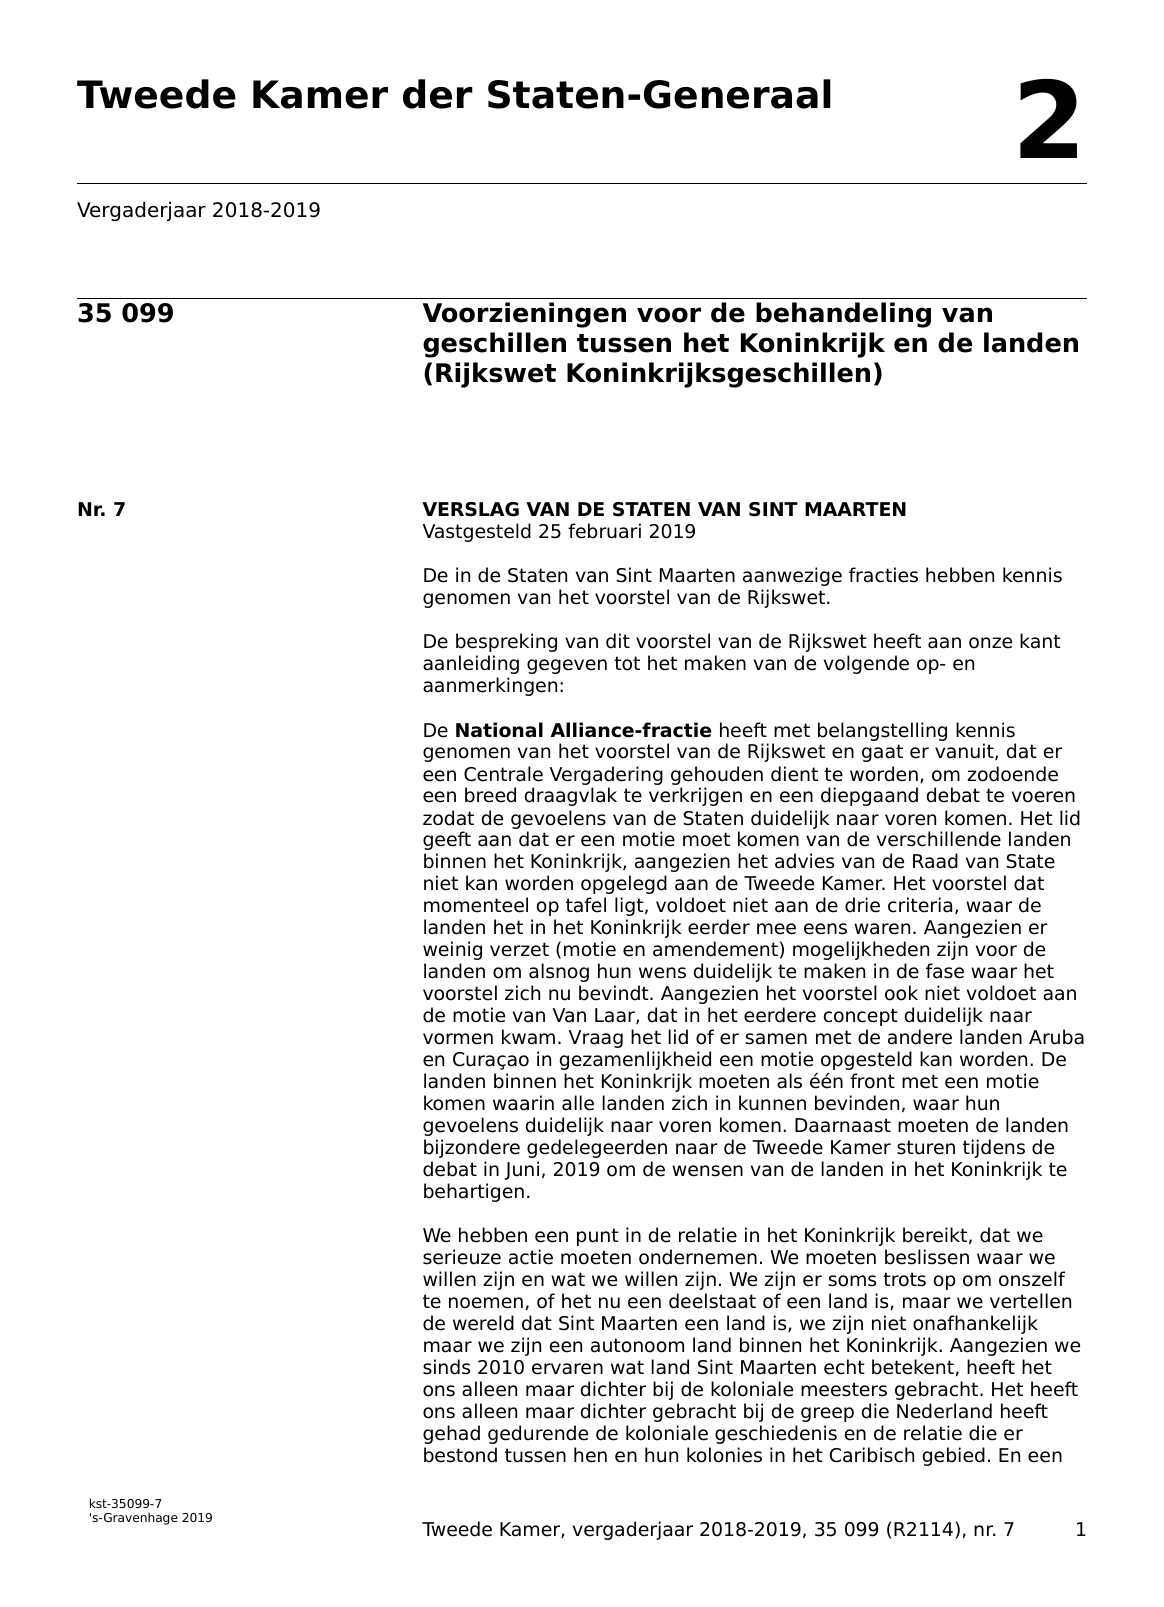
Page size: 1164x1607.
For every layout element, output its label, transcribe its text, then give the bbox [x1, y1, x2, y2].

text Vastgesteld 25 februari 2019 [422, 521, 1087, 543]
text De bespreking van dit voorstel van de Rijkswet heeft aan onze kant aanleiding gegeven tot het maken van de volgende op- en aanmerkingen: [422, 631, 1087, 697]
table_header Tweede Kamer der Staten-Generaal [77, 59, 886, 183]
text De in de Staten van Sint Maarten aanwezige fracties hebben kennis genomen van het voorstel van de Rijkswet. [422, 565, 1087, 609]
table_header 2 [886, 59, 1087, 183]
subtitle 35 099 Voorzieningen voor de behandeling van geschillen tussen het Koninkrijk en de landen (Rijkswet Koninkrijksgeschillen) [77, 299, 1087, 388]
text De National Alliance-fractie heeft met belangstelling kennis genomen van het voorstel van de Rijkswet en gaat er vanuit, dat er een Centrale Vergadering gehouden dient te worden, om zodoende een breed draagvlak te verkrijgen en een diepgaand debat te voeren zodat de gevoelens van de Staten duidelijk naar voren komen. Het lid geeft aan dat er een motie moet komen van de verschillende landen binnen het Koninkrijk, aangezien het advies van de Raad van State niet kan worden opgelegd aan de Tweede Kamer. Het voorstel dat momenteel op tafel ligt, voldoet niet aan de drie criteria, waar de landen het in het Koninkrijk eerder mee eens waren. Aangezien er weinig verzet (motie en amendement) mogelijkheden zijn voor de landen om alsnog hun wens duidelijk te maken in de fase waar het voorstel zich nu bevindt. Aangezien het voorstel ook niet voldoet aan de motie van Van Laar, dat in het eerdere concept duidelijk naar vormen kwam. Vraag het lid of er samen met de andere landen Aruba en Curaçao in gezamenlijkheid een motie opgesteld kan worden. De landen binnen het Koninkrijk moeten als één front met een motie komen waarin alle landen zich in kunnen bevinden, waar hun gevoelens duidelijk naar voren komen. Daarnaast moeten de landen bijzondere gedelegeerden naar de Tweede Kamer sturen tijdens de debat in Juni, 2019 om de wensen van de landen in het Koninkrijk te behartigen. [422, 719, 1087, 1203]
text We hebben een punt in de relatie in het Koninkrijk bereikt, dat we serieuze actie moeten ondernemen. We moeten beslissen waar we willen zijn en wat we willen zijn. We zijn er soms trots op om onszelf te noemen, of het nu een deelstaat of een land is, maar we vertellen de wereld dat Sint Maarten een land is, we zijn niet onafhankelijk maar we zijn een autonoom land binnen het Koninkrijk. Aangezien we sinds 2010 ervaren wat land Sint Maarten echt betekent, heeft het ons alleen maar dichter bij de koloniale meesters gebracht. Het heeft ons alleen maar dichter gebracht bij de greep die Nederland heeft gehad gedurende de koloniale geschiedenis en de relatie die er bestond tussen hen en hun kolonies in het Caribisch gebied. En een [422, 1225, 1087, 1467]
subtitle Nr. 7 VERSLAG VAN DE STATEN VAN SINT MAARTEN [77, 499, 1087, 521]
text kst-35099-7 [88, 1497, 323, 1511]
table_cell Vergaderjaar 2018-2019 [77, 184, 1087, 298]
text 's-Gravenhage 2019 [88, 1511, 323, 1525]
